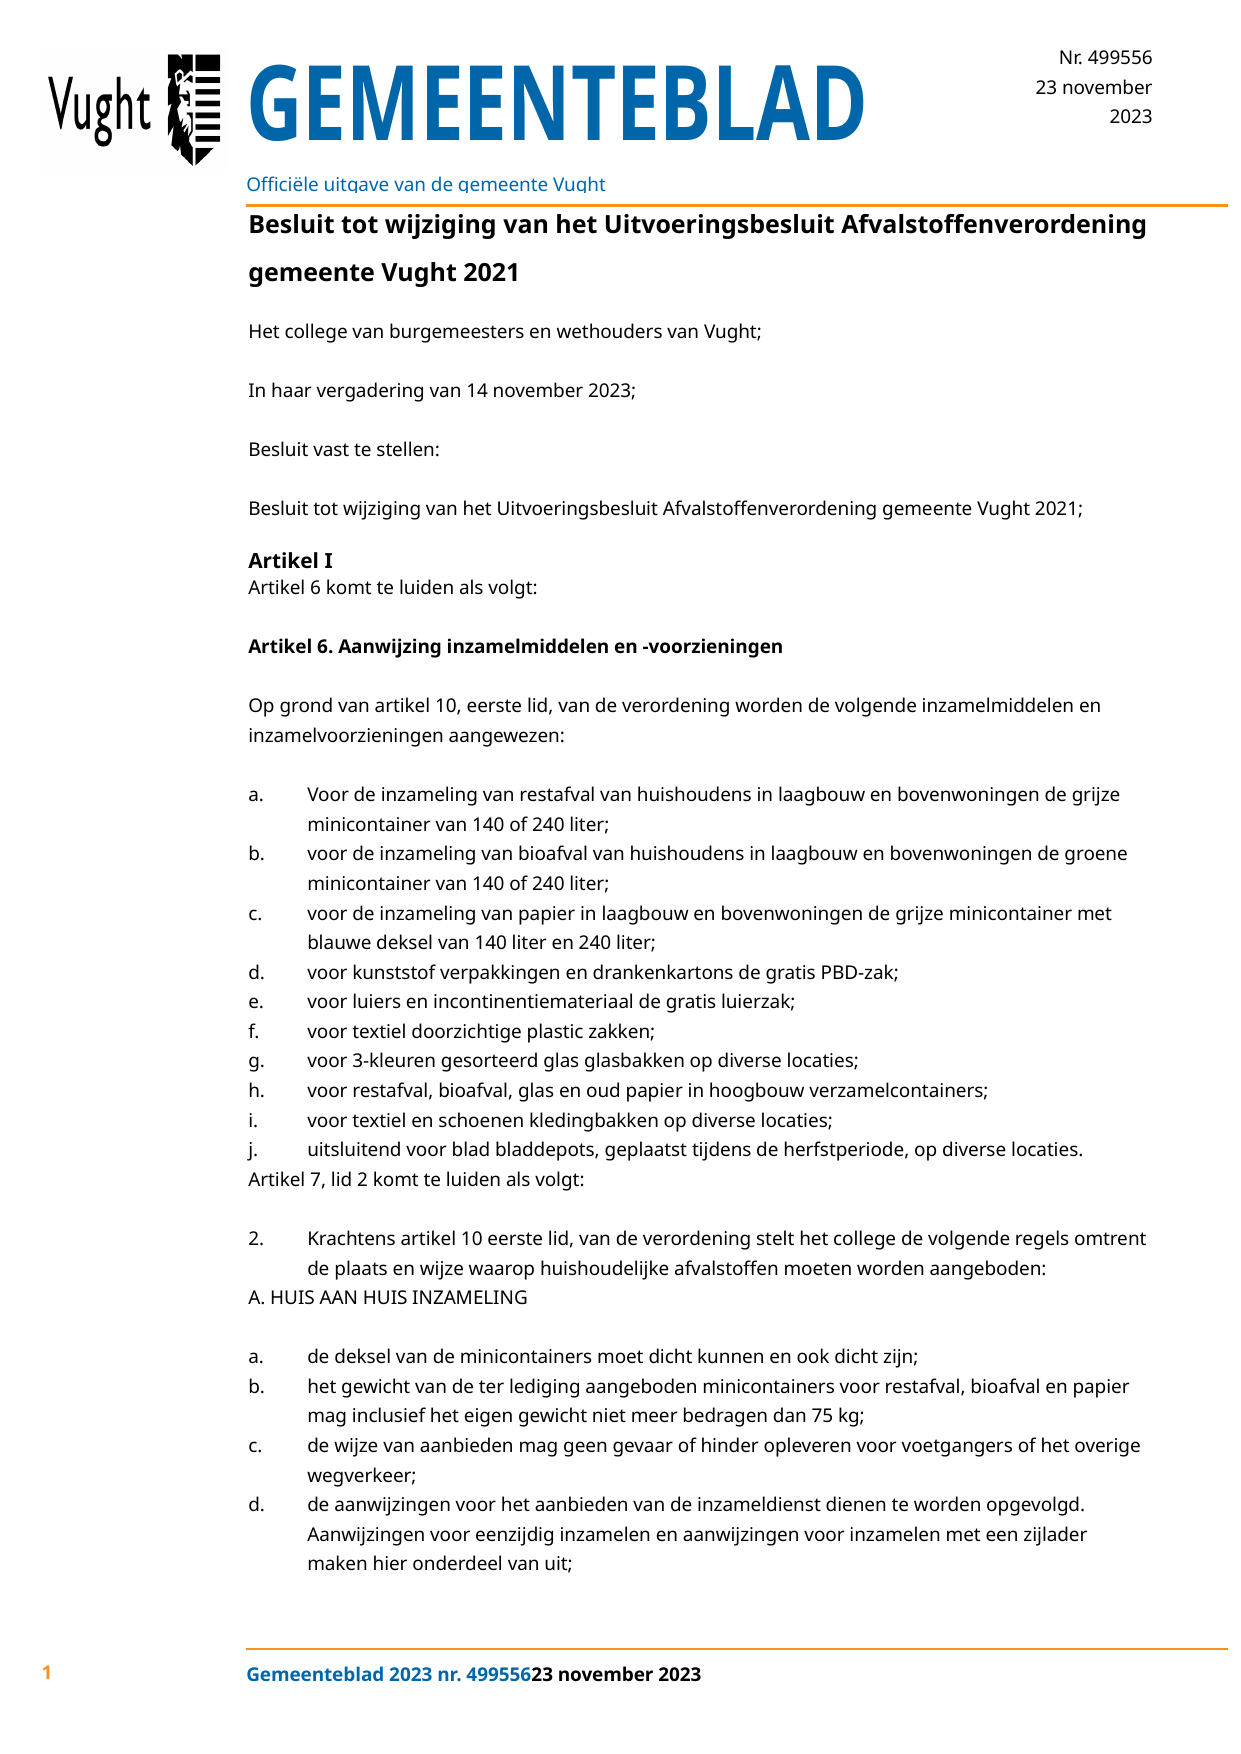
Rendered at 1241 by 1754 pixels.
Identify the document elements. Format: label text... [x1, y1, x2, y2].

list voor luiers en incontinentiemateriaal de gratis luierzak; [248, 988, 1152, 1014]
text Op grond van artikel 10, eerste lid, van de verordening worden de volgende inzamelmiddelen en inzamelvoorzieningen aangewezen: [248, 693, 1152, 748]
list Krachtens artikel 10 eerste lid, van de verordening stelt het college de volgende regels omtrent de plaats en wijze waarop huishoudelijke afvalstoffen moeten worden aangeboden: [248, 1225, 1152, 1280]
text In haar vergadering van 14 november 2023; [248, 377, 1152, 403]
text Besluit vast te stellen: [248, 436, 1152, 462]
text Besluit tot wijziging van het Uitvoeringsbesluit Afvalstoffenverordening gemeente Vught 2021; [248, 495, 1152, 521]
text Besluit tot wijziging van het Uitvoeringsbesluit Afvalstoffenverordening gemeente Vught 2021 [248, 207, 1152, 288]
text Artikel I [248, 546, 1152, 574]
list voor textiel en schoenen kledingbakken op diverse locaties; [248, 1107, 1152, 1132]
text Het college van burgemeesters en wethouders van Vught; [248, 318, 1152, 344]
text A. HUIS AAN HUIS INZAMELING [248, 1284, 1152, 1310]
list de deksel van de minicontainers moet dicht kunnen en ook dicht zijn; [248, 1343, 1152, 1369]
list voor de inzameling van papier in laagbouw en bovenwoningen de grijze minicontainer met blauwe deksel van 140 liter en 240 liter; [248, 900, 1152, 955]
list voor textiel doorzichtige plastic zakken; [248, 1018, 1152, 1044]
list uitsluitend voor blad bladdepots, geplaatst tijdens de herfstperiode, op diverse locaties. [248, 1136, 1152, 1162]
list het gewicht van de ter lediging aangeboden minicontainers voor restafval, bioafval en papier mag inclusief het eigen gewicht niet meer bedragen dan 75 kg; [248, 1373, 1152, 1428]
text Artikel 6. Aanwijzing inzamelmiddelen en -voorzieningen [248, 633, 1152, 659]
list voor 3-kleuren gesorteerd glas glasbakken op diverse locaties; [248, 1048, 1152, 1073]
text Artikel 6 komt te luiden als volgt: [248, 574, 1152, 600]
picture [41, 47, 231, 172]
list de aanwijzingen voor het aanbieden van de inzameldienst dienen te worden opgevolgd. Aanwijzingen voor eenzijdig inzamelen en aanwijzingen voor inzamelen met een zijlader maken hier onderdeel van uit; [248, 1491, 1152, 1576]
text Artikel 7, lid 2 komt te luiden als volgt: [248, 1166, 1152, 1192]
list de wijze van aanbieden mag geen gevaar of hinder opleveren voor voetgangers of het overige wegverkeer; [248, 1432, 1152, 1487]
list Voor de inzameling van restafval van huishoudens in laagbouw en bovenwoningen de grijze minicontainer van 140 of 240 liter; [248, 781, 1152, 837]
list voor kunststof verpakkingen en drankenkartons de gratis PBD-zak; [248, 959, 1152, 984]
list voor de inzameling van bioafval van huishoudens in laagbouw en bovenwoningen de groene minicontainer van 140 of 240 liter; [248, 841, 1152, 896]
list voor restafval, bioafval, glas en oud papier in hoogbouw verzamelcontainers; [248, 1077, 1152, 1103]
